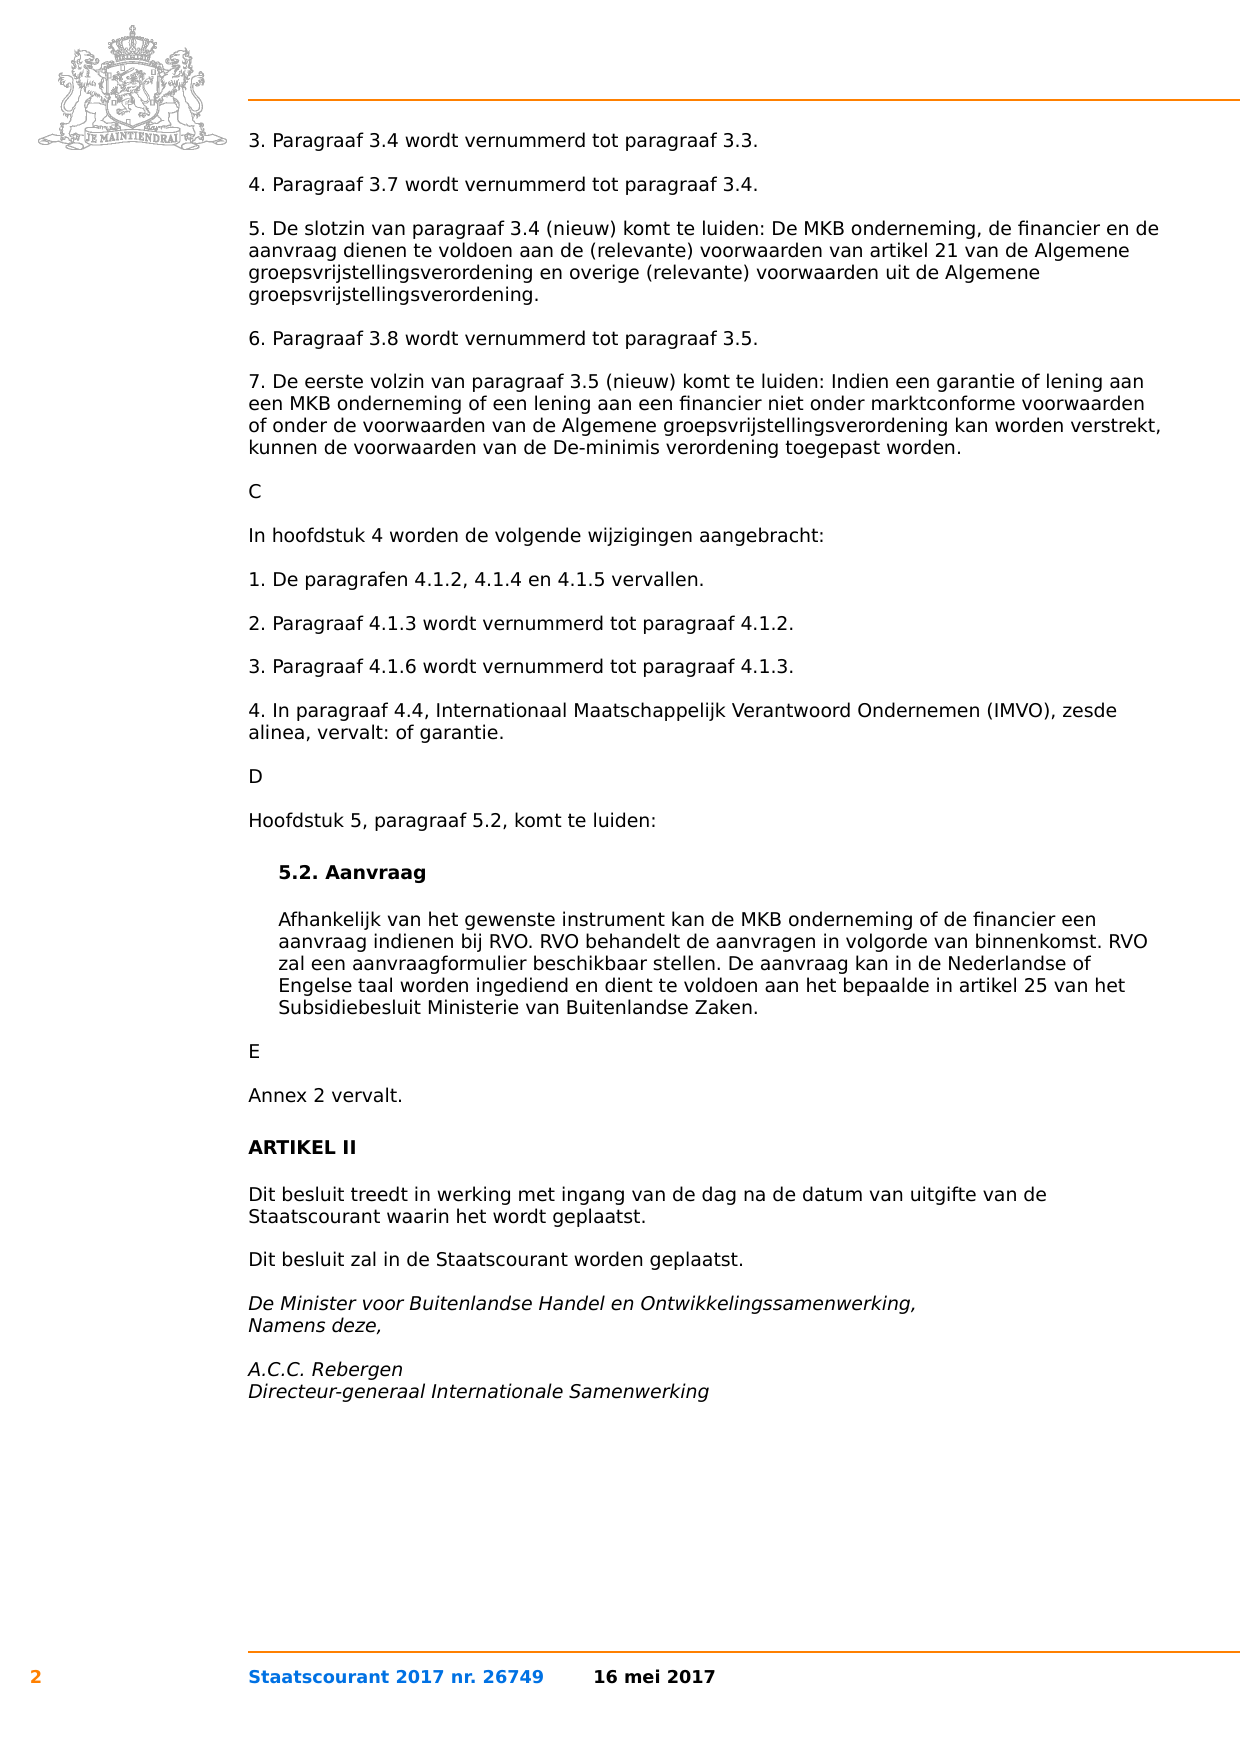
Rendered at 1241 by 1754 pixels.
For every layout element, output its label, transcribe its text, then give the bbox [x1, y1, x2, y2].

text 3. Paragraaf 4.1.6 wordt vernummerd tot paragraaf 4.1.3. [248, 656, 1163, 678]
subtitle 5.2. Aanvraag [278, 862, 1163, 884]
text Hoofdstuk 5, paragraaf 5.2, komt te luiden: [248, 810, 1163, 832]
text C [248, 481, 1163, 503]
text 4. In paragraaf 4.4, Internationaal Maatschappelijk Verantwoord Ondernemen (IMVO), zesde alinea, vervalt: of garantie. [248, 700, 1163, 744]
text 2. Paragraaf 4.1.3 wordt vernummerd tot paragraaf 4.1.2. [248, 613, 1163, 634]
text 5. De slotzin van paragraaf 3.4 (nieuw) komt te luiden: De MKB onderneming, de financier en de aanvraag dienen te voldoen aan de (relevante) voorwaarden van artikel 21 van de Algemene groepsvrijstellingsverordening en overige (relevante) voorwaarden uit de Algemene groepsvrijstellingsverordening. [248, 218, 1163, 306]
text 4. Paragraaf 3.7 wordt vernummerd tot paragraaf 3.4. [248, 174, 1163, 196]
text De Minister voor Buitenlandse Handel en Ontwikkelingssamenwerking, Namens deze, A.C.C. Rebergen Directeur-generaal Internationale Samenwerking [248, 1293, 1163, 1403]
text Dit besluit zal in de Staatscourant worden geplaatst. [248, 1249, 1163, 1271]
picture [38, 25, 227, 150]
subtitle ARTIKEL II [248, 1137, 1163, 1158]
text Afhankelijk van het gewenste instrument kan de MKB onderneming of de financier een aanvraag indienen bij RVO. RVO behandelt de aanvragen in volgorde van binnenkomst. RVO zal een aanvraagformulier beschikbaar stellen. De aanvraag kan in de Nederlandse of Engelse taal worden ingediend en dient te voldoen aan het bepaalde in artikel 25 van het Subsidiebesluit Ministerie van Buitenlandse Zaken. [278, 909, 1163, 1019]
text E [248, 1041, 1163, 1063]
text 7. De eerste volzin van paragraaf 3.5 (nieuw) komt te luiden: Indien een garantie of lening aan een MKB onderneming of een lening aan een financier niet onder marktconforme voorwaarden of onder de voorwaarden van de Algemene groepsvrijstellingsverordening kan worden verstrekt, kunnen de voorwaarden van de De-minimis verordening toegepast worden. [248, 371, 1163, 459]
text 6. Paragraaf 3.8 wordt vernummerd tot paragraaf 3.5. [248, 327, 1163, 349]
text 1. De paragrafen 4.1.2, 4.1.4 en 4.1.5 vervallen. [248, 569, 1163, 591]
text 3. Paragraaf 3.4 wordt vernummerd tot paragraaf 3.3. [248, 130, 1163, 152]
text Annex 2 vervalt. [248, 1084, 1163, 1107]
text Dit besluit treedt in werking met ingang van de dag na de datum van uitgifte van de Staatscourant waarin het wordt geplaatst. [248, 1183, 1163, 1227]
text In hoofdstuk 4 worden de volgende wijzigingen aangebracht: [248, 525, 1163, 547]
text D [248, 766, 1163, 788]
